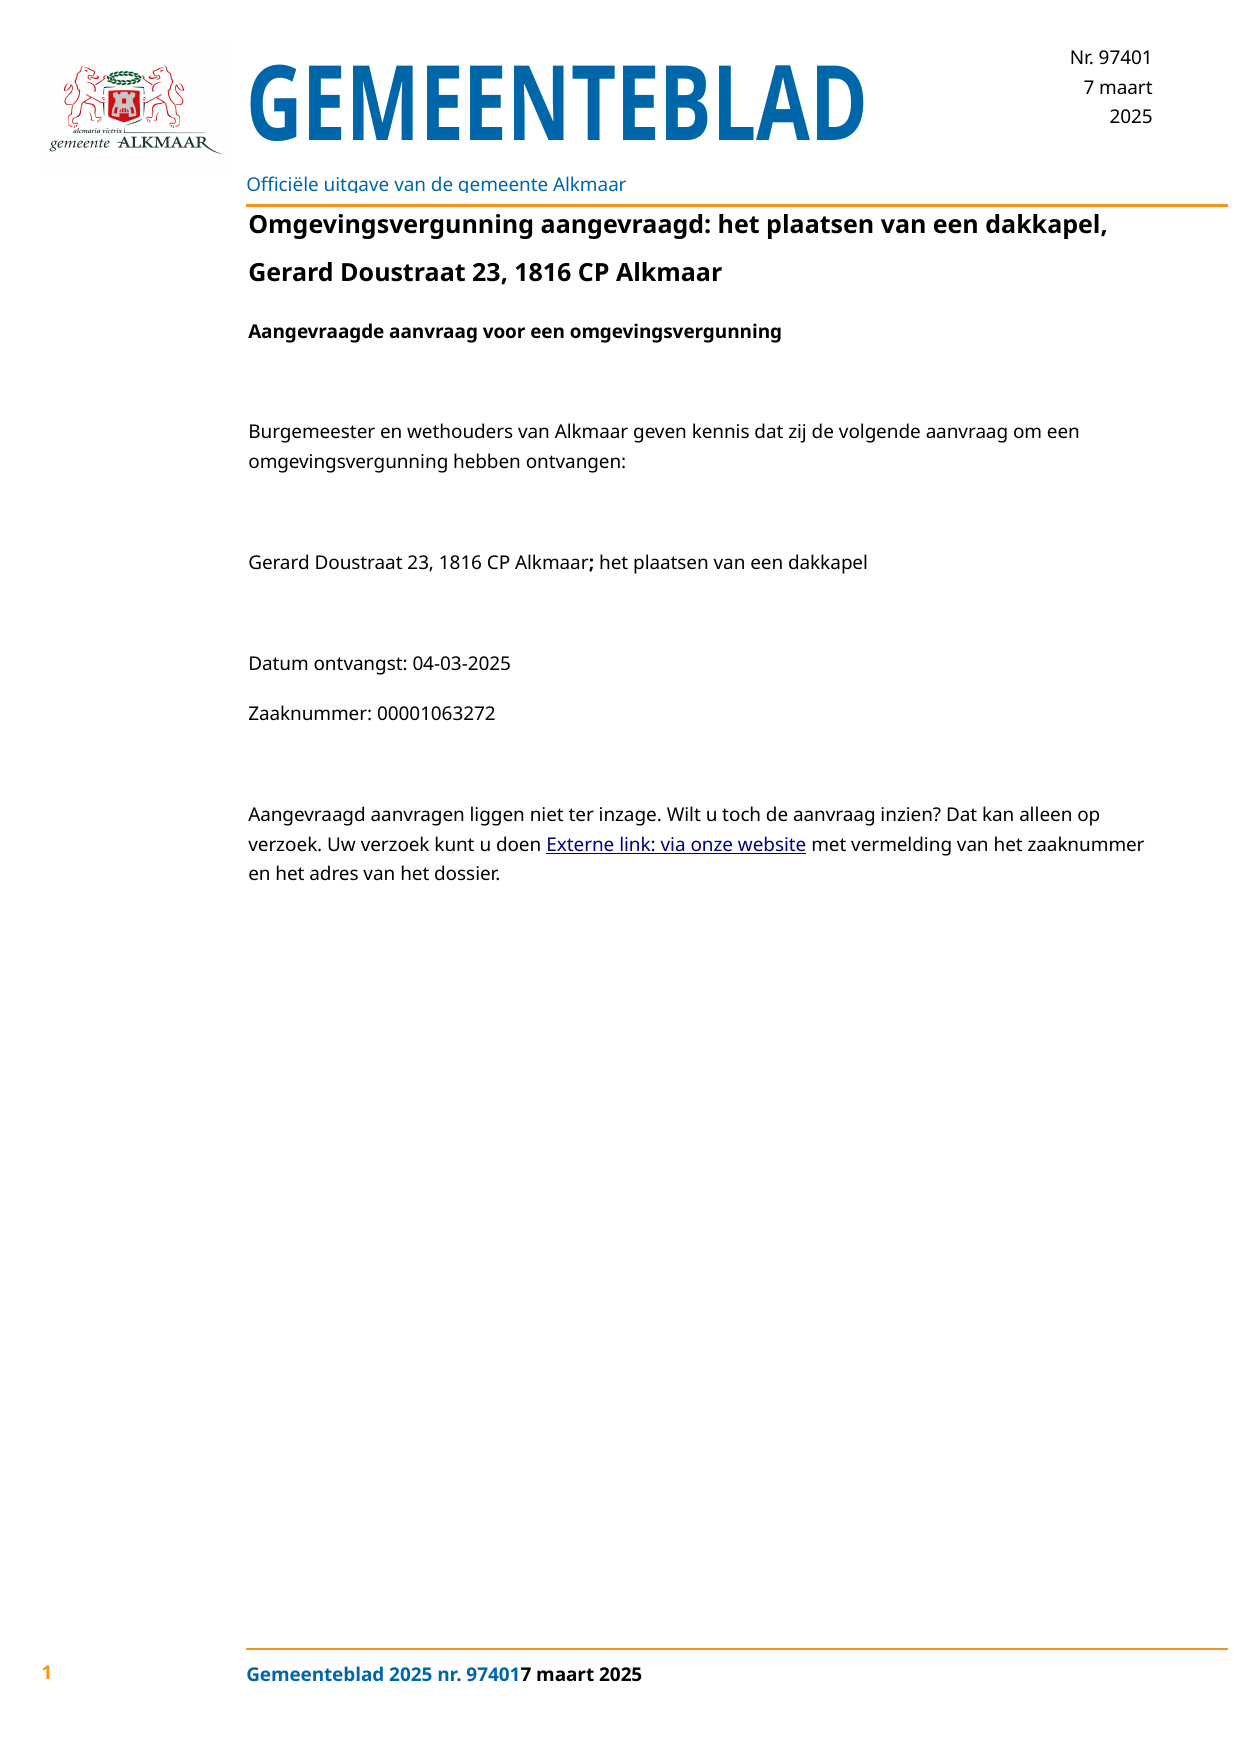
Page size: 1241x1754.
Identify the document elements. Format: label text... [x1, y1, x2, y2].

text Aangevraagde aanvraag voor een omgevingsvergunning [248, 318, 1152, 344]
text Burgemeester en wethouders van Alkmaar geven kennis dat zij de volgende aanvraag om een omgevingsvergunning hebben ontvangen: [248, 419, 1152, 474]
text Gerard Doustraat 23, 1816 CP Alkmaar; het plaatsen van een dakkapel [248, 549, 1152, 575]
text Omgevingsvergunning aangevraagd: het plaatsen van een dakkapel, Gerard Doustraat 23, 1816 CP Alkmaar [248, 207, 1152, 288]
picture [41, 47, 231, 172]
text Datum ontvangst: 04-03-2025 [248, 650, 1152, 676]
text Zaaknummer: 00001063272 [248, 700, 1152, 726]
text Aangevraagd aanvragen liggen niet ter inzage. Wilt u toch de aanvraag inzien? Dat kan alleen op verzoek. Uw verzoek kunt u doen Externe link: via onze website met vermelding van het zaaknummer en het adres van het dossier. [248, 801, 1152, 886]
